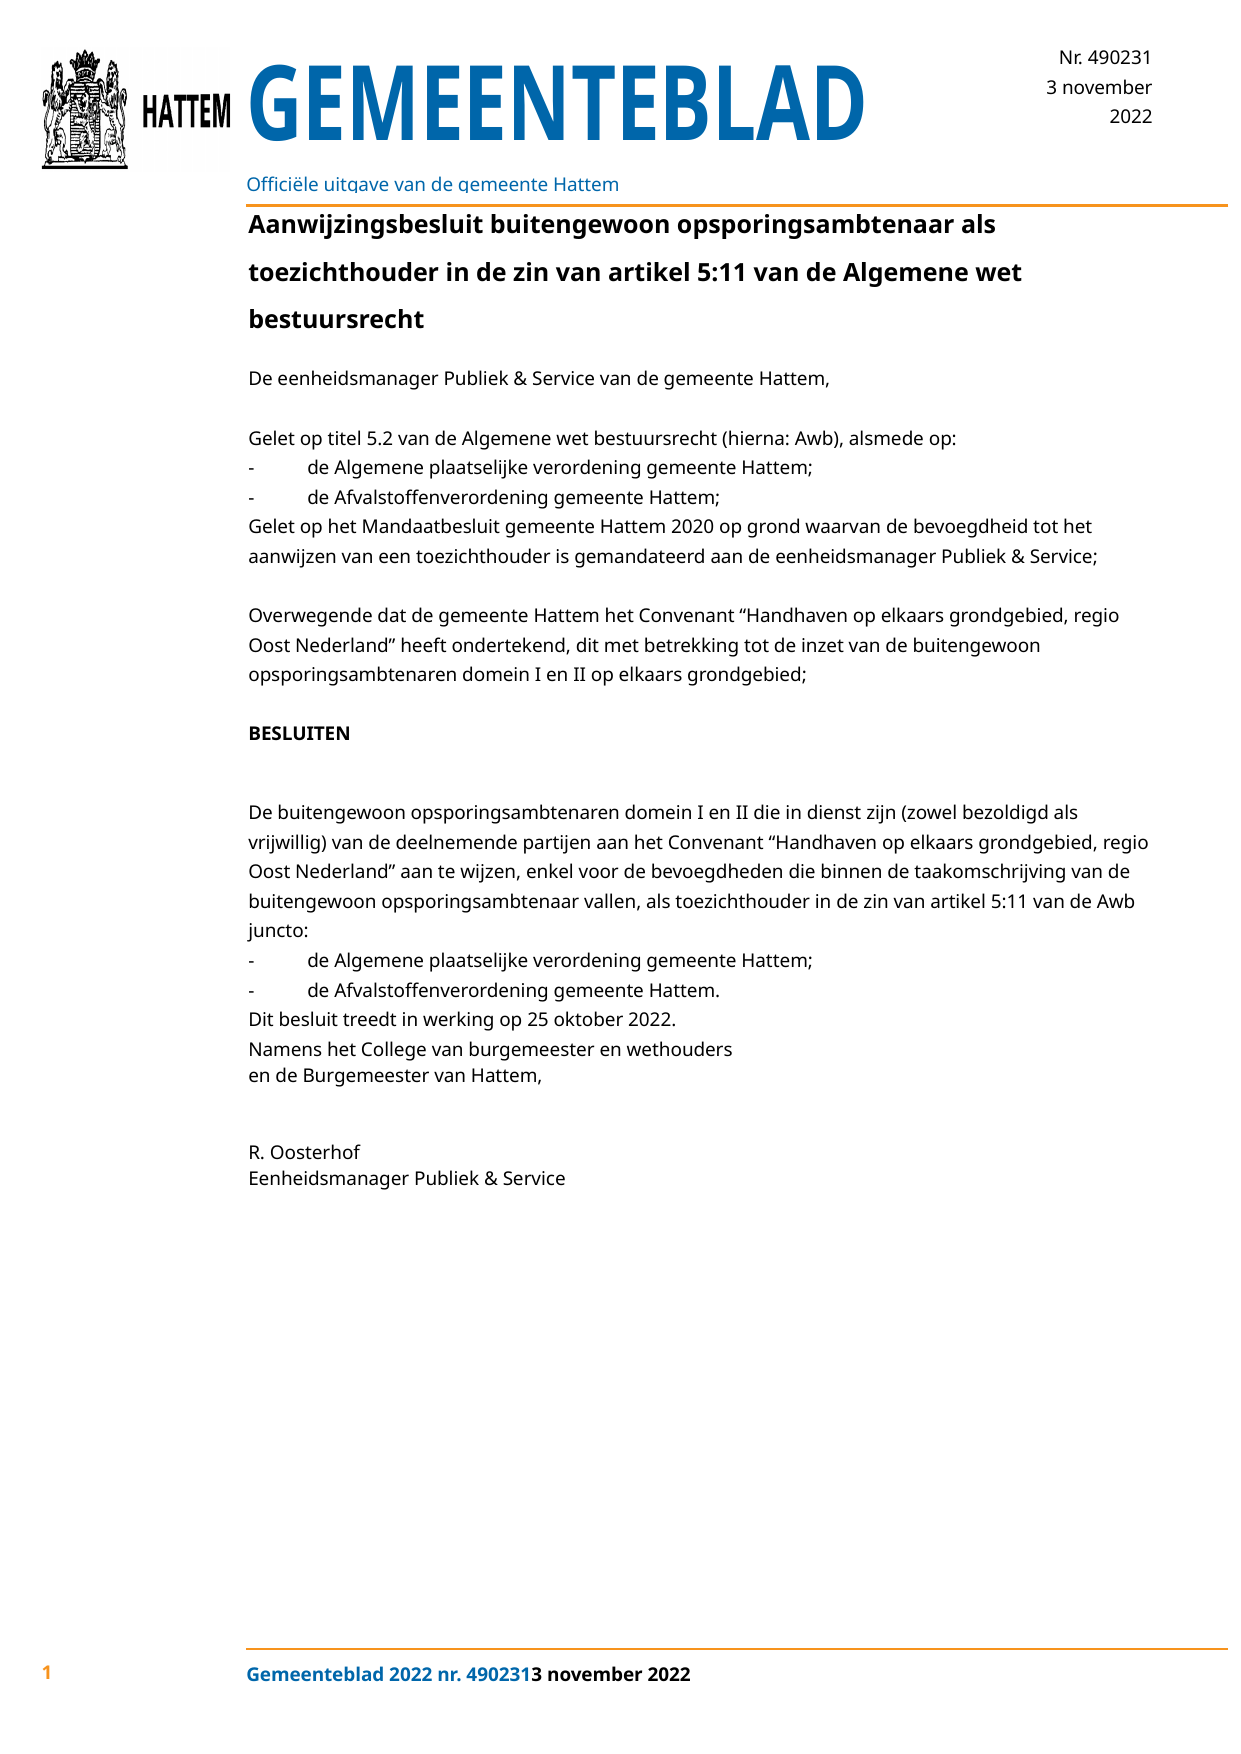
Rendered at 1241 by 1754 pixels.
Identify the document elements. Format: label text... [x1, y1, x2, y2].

text Aanwijzingsbesluit buitengewoon opsporingsambtenaar als toezichthouder in de zin van artikel 5:11 van de Algemene wet bestuursrecht [248, 207, 1152, 336]
list de Algemene plaatselijke verordening gemeente Hattem; [248, 947, 1152, 973]
text Eenheidsmanager Publiek & Service [248, 1165, 1152, 1190]
text Namens het College van burgemeester en wethouders [248, 1036, 1152, 1062]
text Overwegende dat de gemeente Hattem het Convenant “Handhaven op elkaars grondgebied, regio Oost Nederland” heeft ondertekend, dit met betrekking tot de inzet van de buitengewoon opsporingsambtenaren domein I en II op elkaars grondgebied; [248, 602, 1152, 687]
picture [41, 47, 231, 172]
list de Algemene plaatselijke verordening gemeente Hattem; [248, 454, 1152, 480]
text BESLUITEN [248, 721, 1152, 746]
text Gelet op titel 5.2 van de Algemene wet bestuursrecht (hierna: Awb), alsmede op: [248, 425, 1152, 450]
text Gelet op het Mandaatbesluit gemeente Hattem 2020 op grond waarvan de bevoegdheid tot het aanwijzen van een toezichthouder is gemandateerd aan de eenheidsmanager Publiek & Service; [248, 513, 1152, 569]
text Dit besluit treedt in werking op 25 oktober 2022. [248, 1006, 1152, 1032]
list de Afvalstoffenverordening gemeente Hattem; [248, 484, 1152, 509]
text R. Oosterhof [248, 1139, 1152, 1165]
list de Afvalstoffenverordening gemeente Hattem. [248, 977, 1152, 1003]
text De buitengewoon opsporingsambtenaren domein I en II die in dienst zijn (zowel bezoldigd als vrijwillig) van de deelnemende partijen aan het Convenant “Handhaven op elkaars grondgebied, regio Oost Nederland” aan te wijzen, enkel voor de bevoegdheden die binnen de taakomschrijving van de buitengewoon opsporingsambtenaar vallen, als toezichthouder in de zin van artikel 5:11 van de Awb juncto: [248, 799, 1152, 943]
text De eenheidsmanager Publiek & Service van de gemeente Hattem, [248, 366, 1152, 391]
text en de Burgemeester van Hattem, [248, 1062, 1152, 1087]
